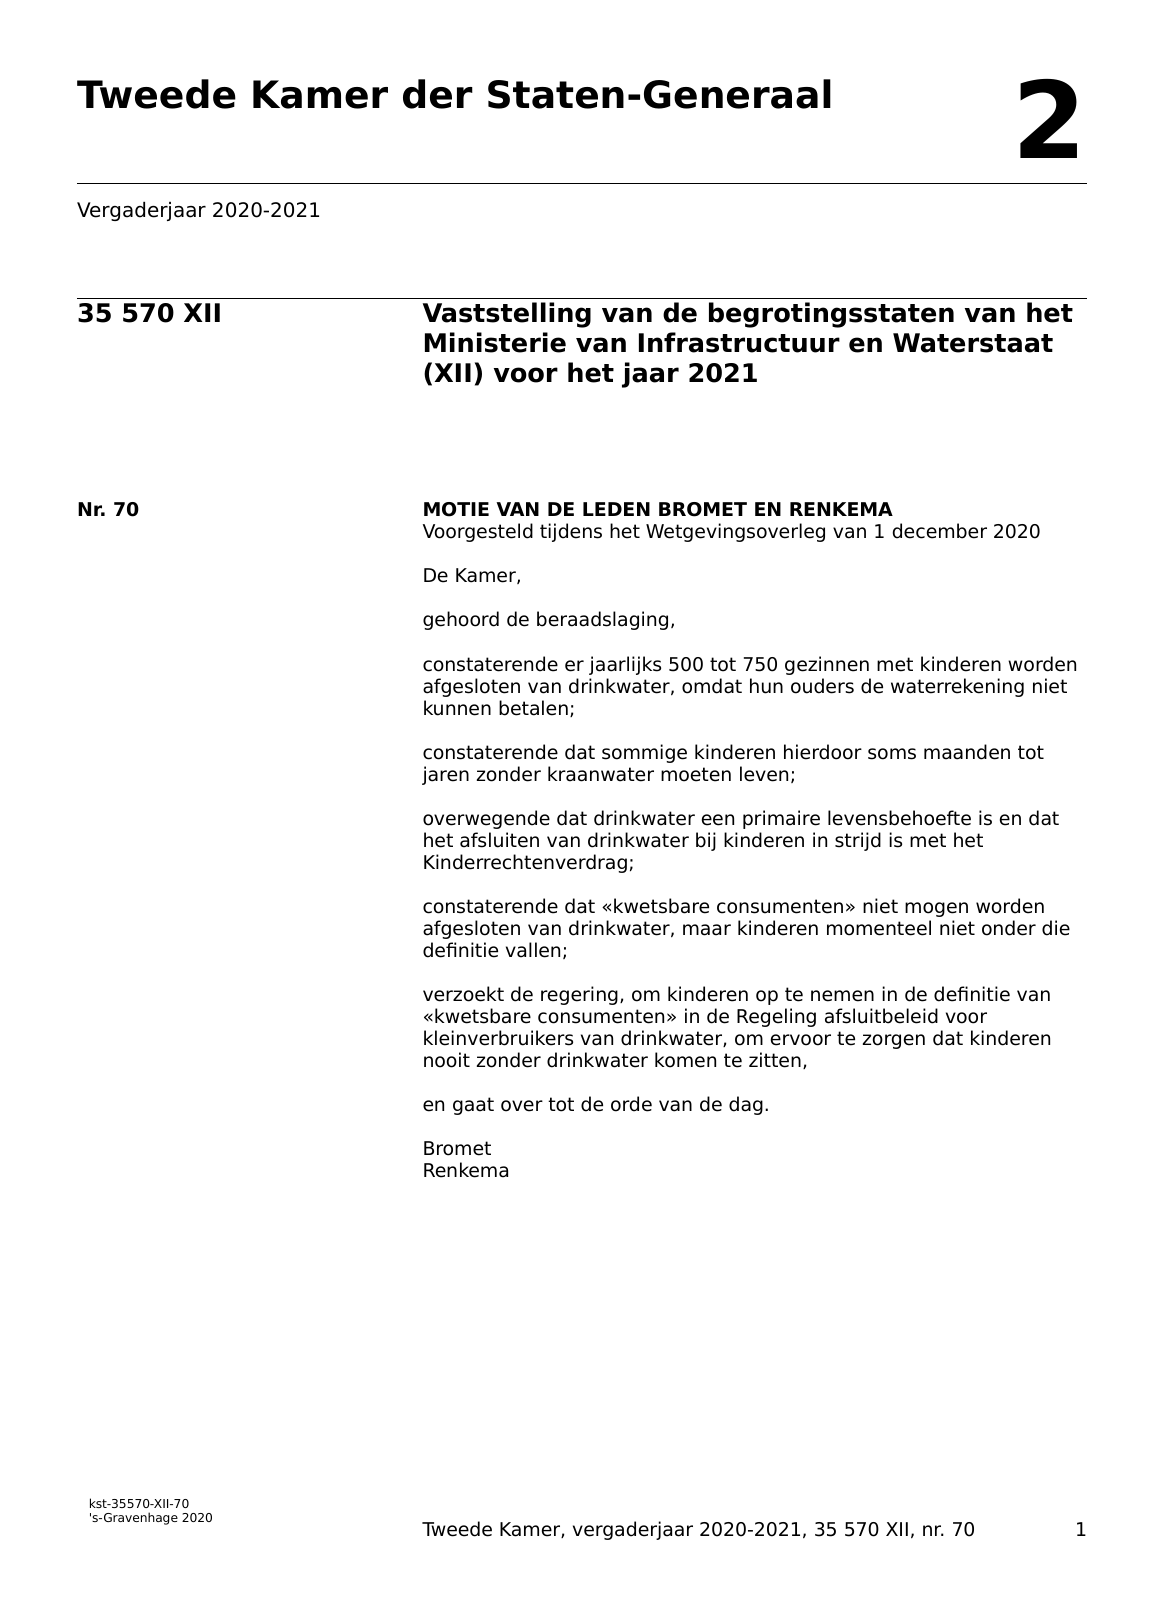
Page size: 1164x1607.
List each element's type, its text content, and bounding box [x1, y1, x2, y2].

text gehoord de beraadslaging, [422, 609, 1087, 631]
text Bromet [422, 1138, 1087, 1160]
text constaterende er jaarlijks 500 tot 750 gezinnen met kinderen worden afgesloten van drinkwater, omdat hun ouders de waterrekening niet kunnen betalen; [422, 653, 1087, 719]
table_cell Vergaderjaar 2020-2021 [77, 184, 1087, 298]
text constaterende dat sommige kinderen hierdoor soms maanden tot jaren zonder kraanwater moeten leven; [422, 742, 1087, 786]
text Voorgesteld tijdens het Wetgevingsoverleg van 1 december 2020 [422, 521, 1087, 543]
text De Kamer, [422, 565, 1087, 587]
subtitle Nr. 70 MOTIE VAN DE LEDEN BROMET EN RENKEMA [77, 499, 1087, 521]
text 's-Gravenhage 2020 [88, 1511, 323, 1525]
text kst-35570-XII-70 [88, 1497, 323, 1511]
table_header 2 [886, 59, 1087, 183]
text verzoekt de regering, om kinderen op te nemen in de definitie van «kwetsbare consumenten» in de Regeling afsluitbeleid voor kleinverbruikers van drinkwater, om ervoor te zorgen dat kinderen nooit zonder drinkwater komen te zitten, [422, 984, 1087, 1072]
table_header Tweede Kamer der Staten-Generaal [77, 59, 886, 183]
text en gaat over tot de orde van de dag. [422, 1094, 1087, 1116]
text constaterende dat «kwetsbare consumenten» niet mogen worden afgesloten van drinkwater, maar kinderen momenteel niet onder die definitie vallen; [422, 896, 1087, 962]
text overwegende dat drinkwater een primaire levensbehoefte is en dat het afsluiten van drinkwater bij kinderen in strijd is met het Kinderrechtenverdrag; [422, 808, 1087, 874]
subtitle 35 570 XII Vaststelling van de begrotingsstaten van het Ministerie van Infrastructuur en Waterstaat (XII) voor het jaar 2021 [77, 299, 1087, 388]
text Renkema [422, 1160, 1087, 1182]
